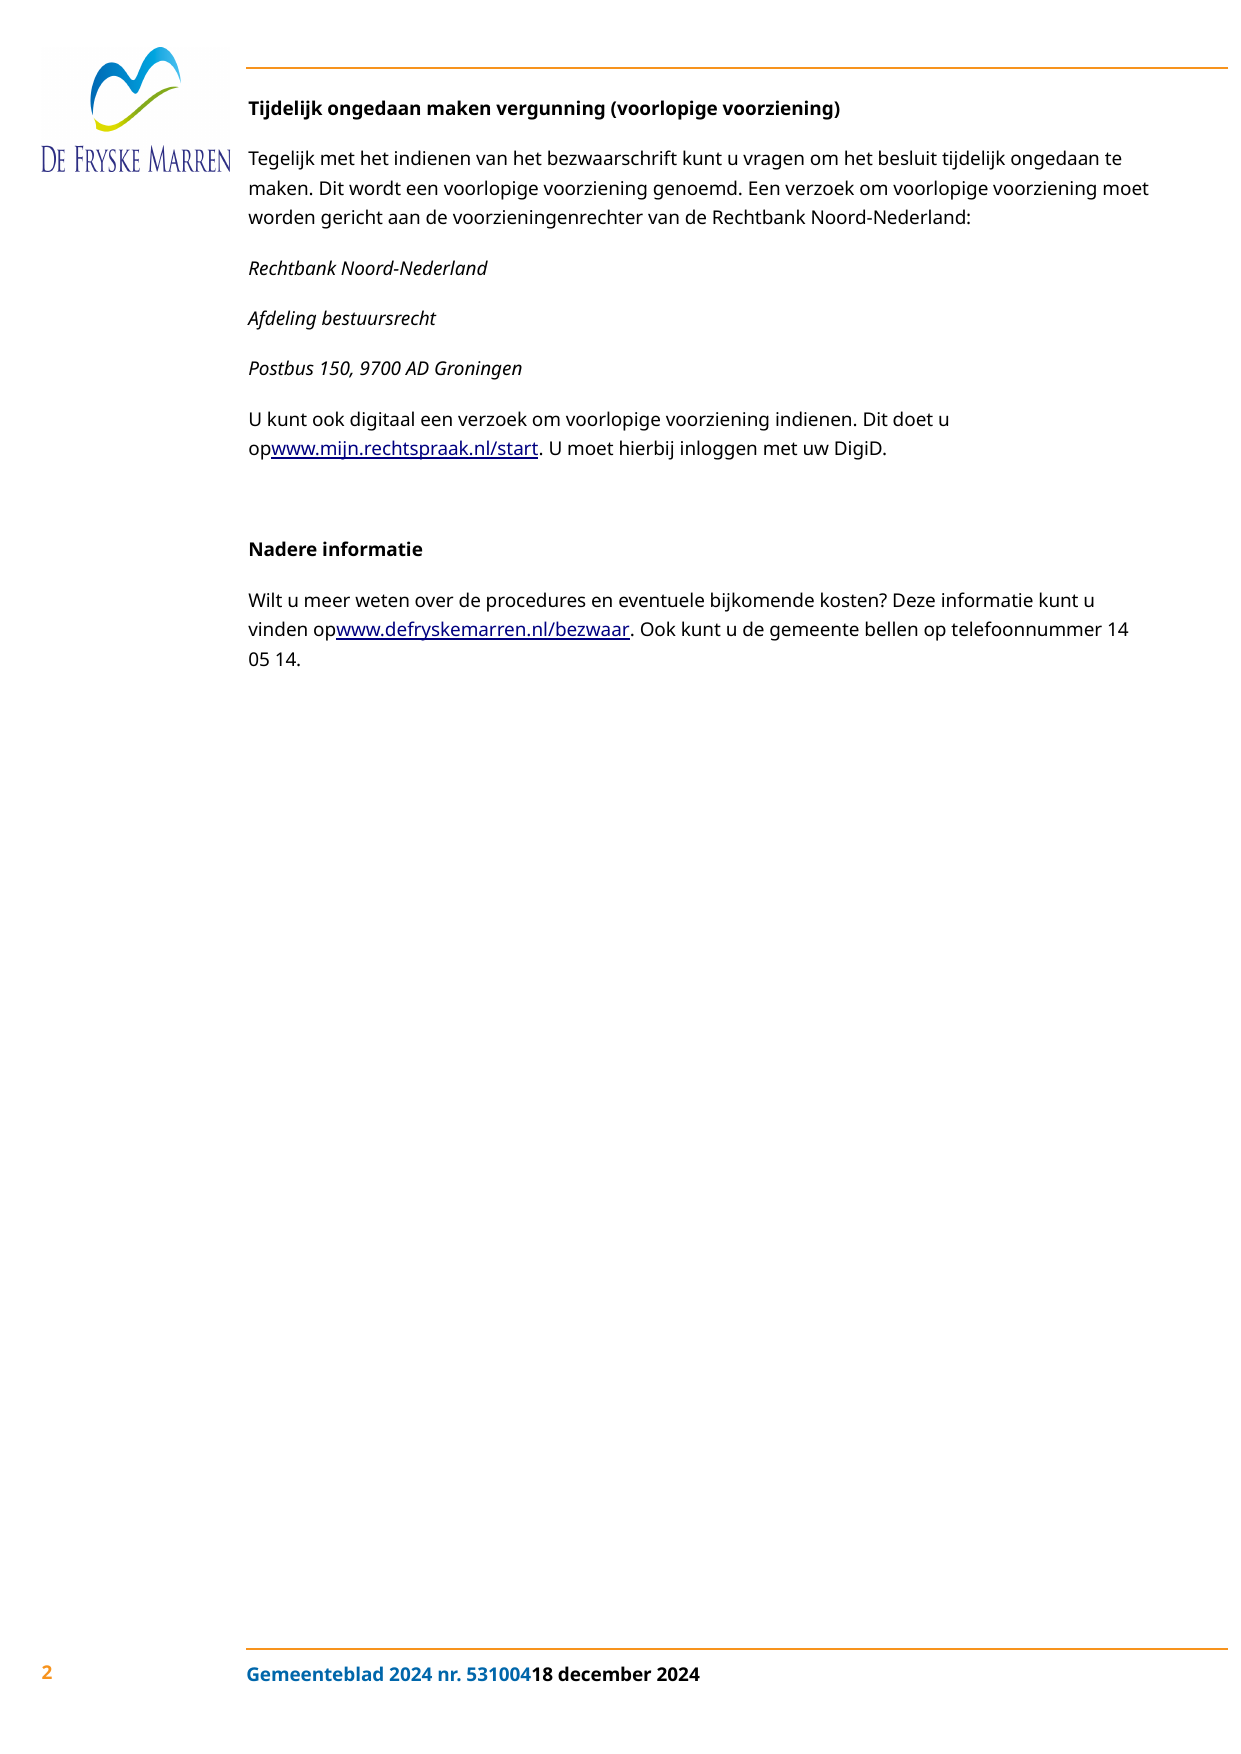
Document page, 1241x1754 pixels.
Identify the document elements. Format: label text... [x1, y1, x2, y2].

picture [41, 47, 231, 172]
text U kunt ook digitaal een verzoek om voorlopige voorziening indienen. Dit doet u opwww.mijn.rechtspraak.nl/start. U moet hierbij inloggen met uw DigiD. [248, 406, 1152, 461]
text Postbus 150, 9700 AD Groningen [248, 356, 1152, 381]
text Tegelijk met het indienen van het bezwaarschrift kunt u vragen om het besluit tijdelijk ongedaan te maken. Dit wordt een voorlopige voorziening genoemd. Een verzoek om voorlopige voorziening moet worden gericht aan de voorzieningenrechter van de Rechtbank Noord-Nederland: [248, 145, 1152, 230]
text Afdeling bestuursrecht [248, 305, 1152, 331]
text Rechtbank Noord-Nederland [248, 255, 1152, 281]
text Wilt u meer weten over de procedures en eventuele bijkomende kosten? Deze informatie kunt u vinden opwww.defryskemarren.nl/bezwaar. Ook kunt u de gemeente bellen op telefoonnummer 14 05 14. [248, 587, 1152, 672]
text Nadere informatie [248, 536, 1152, 562]
text Tijdelijk ongedaan maken vergunning (voorlopige voorziening) [248, 95, 1152, 121]
